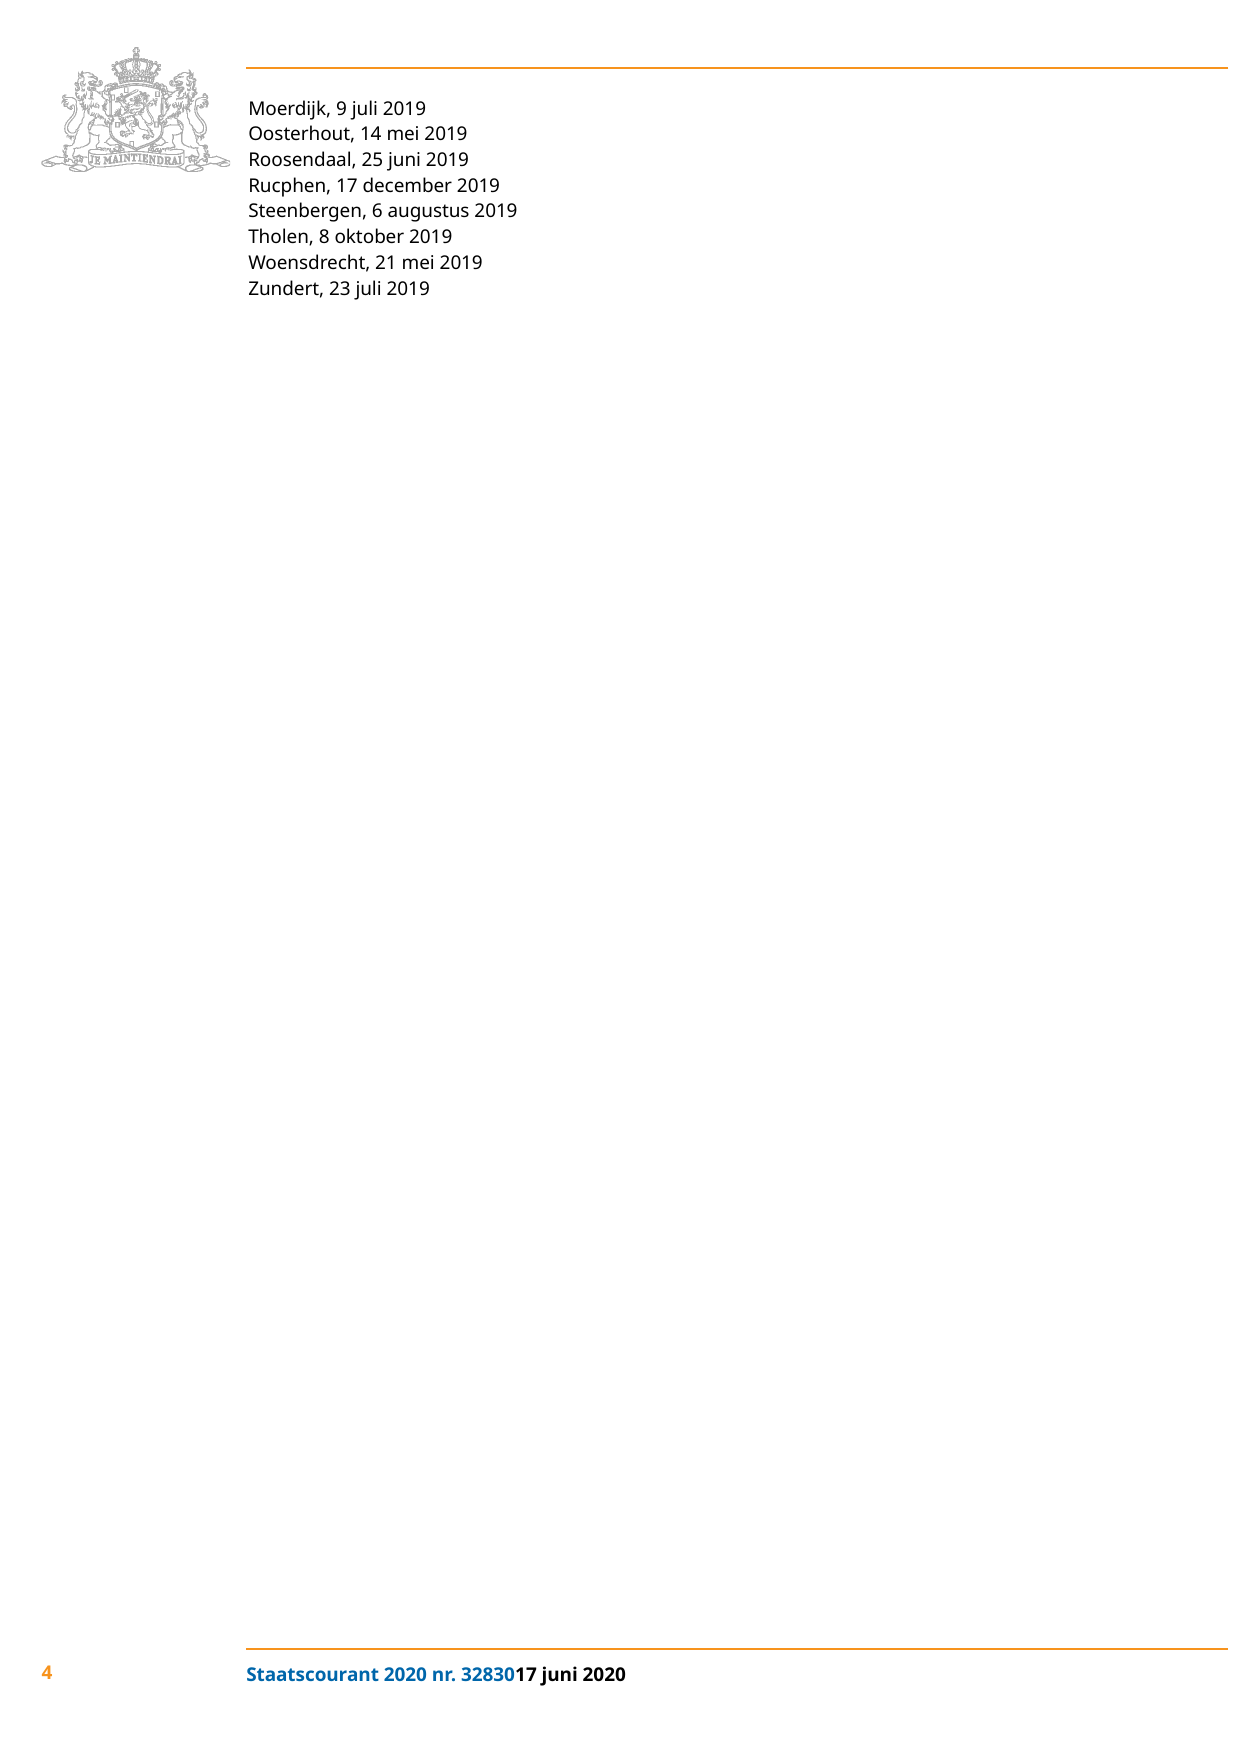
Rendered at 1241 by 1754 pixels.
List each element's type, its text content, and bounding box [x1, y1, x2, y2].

text Rucphen, 17 december 2019 [248, 172, 1152, 198]
text Moerdijk, 9 juli 2019 [248, 95, 1152, 121]
text Steenbergen, 6 augustus 2019 [248, 198, 1152, 223]
text Oosterhout, 14 mei 2019 [248, 121, 1152, 146]
text Woensdrecht, 21 mei 2019 [248, 249, 1152, 275]
picture [41, 47, 231, 172]
text Zundert, 23 juli 2019 [248, 275, 1152, 301]
text Roosendaal, 25 juni 2019 [248, 146, 1152, 172]
text Tholen, 8 oktober 2019 [248, 223, 1152, 249]
